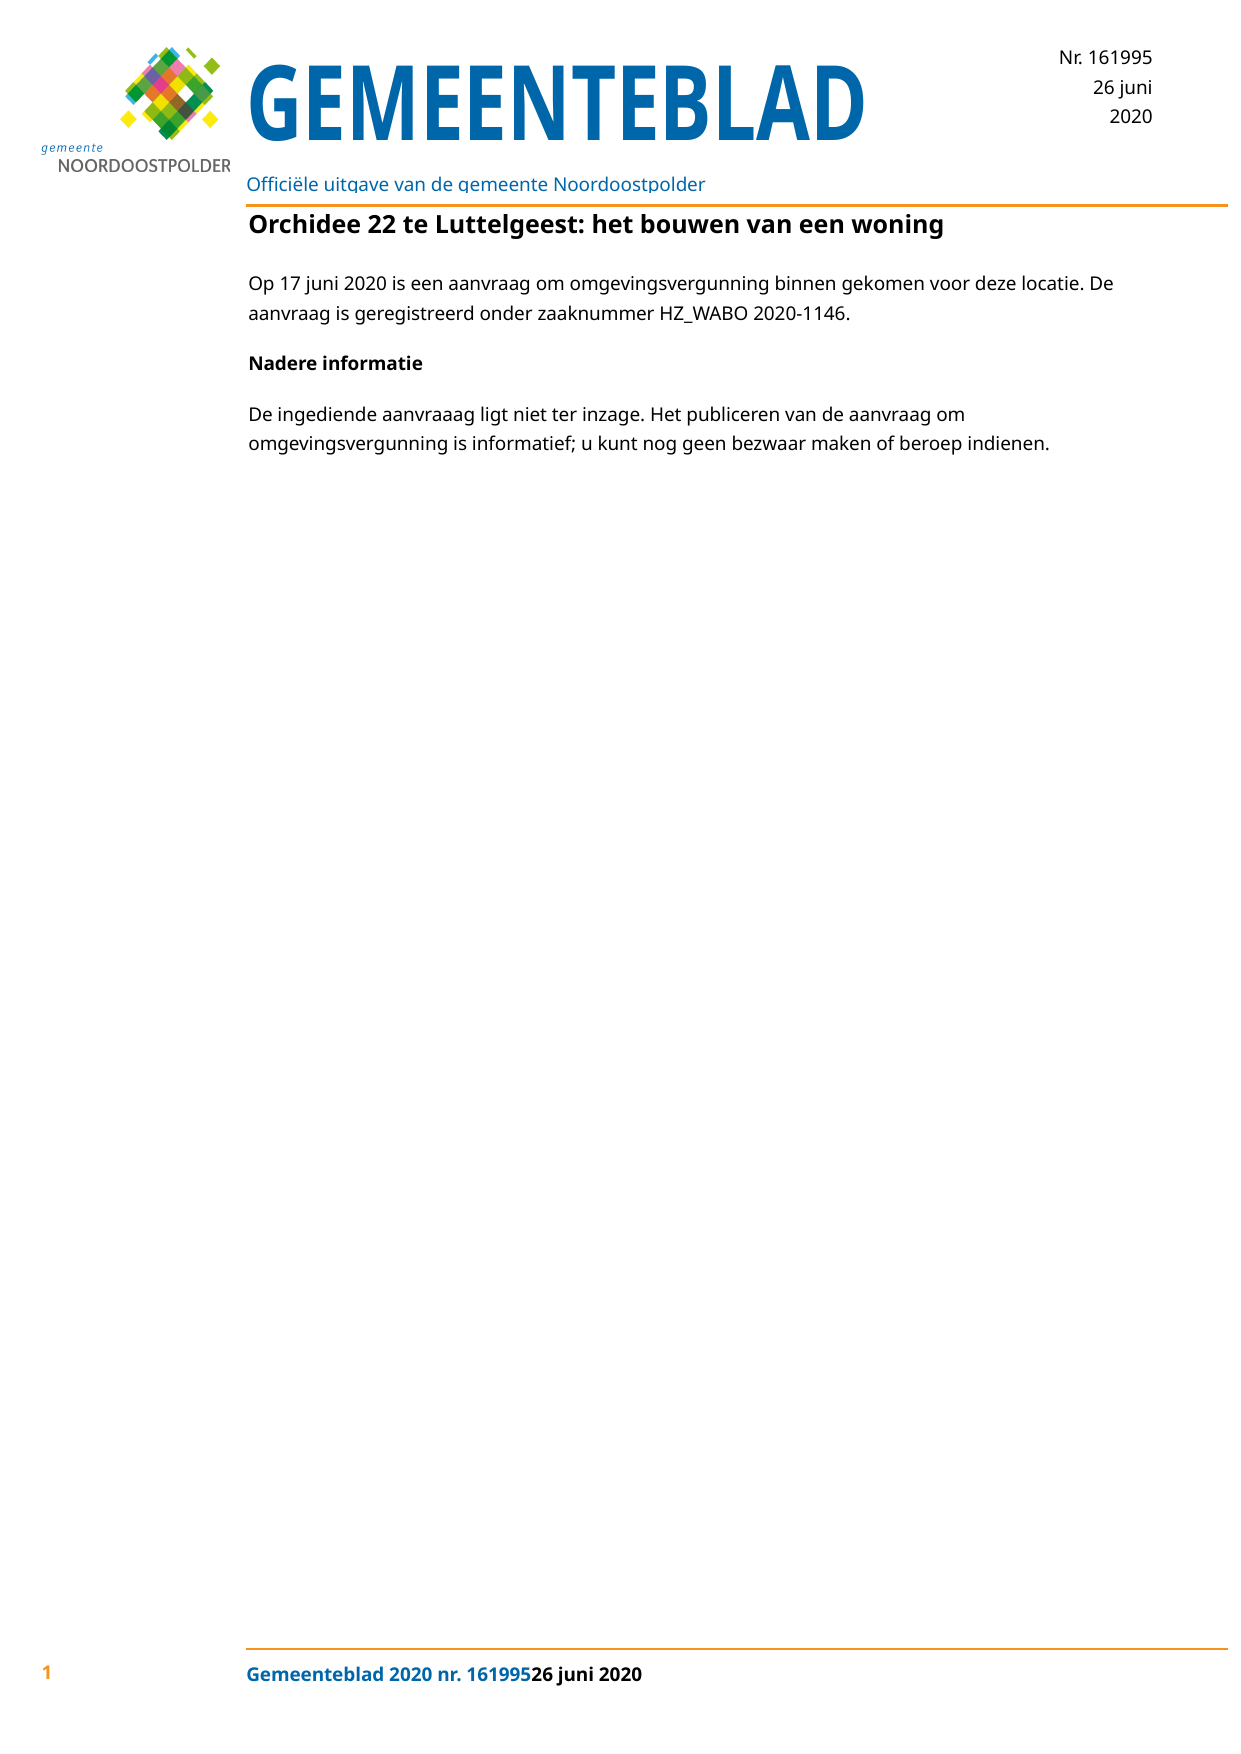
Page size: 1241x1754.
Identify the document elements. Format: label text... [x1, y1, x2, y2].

text Op 17 juni 2020 is een aanvraag om omgevingsvergunning binnen gekomen voor deze locatie. De aanvraag is geregistreerd onder zaaknummer HZ_WABO 2020-1146. [248, 270, 1152, 326]
text Orchidee 22 te Luttelgeest: het bouwen van een woning [248, 207, 1152, 241]
picture [41, 47, 231, 172]
text De ingediende aanvraaag ligt niet ter inzage. Het publiceren van de aanvraag om omgevingsvergunning is informatief; u kunt nog geen bezwaar maken of beroep indienen. [248, 401, 1152, 456]
text Nadere informatie [248, 350, 1152, 376]
